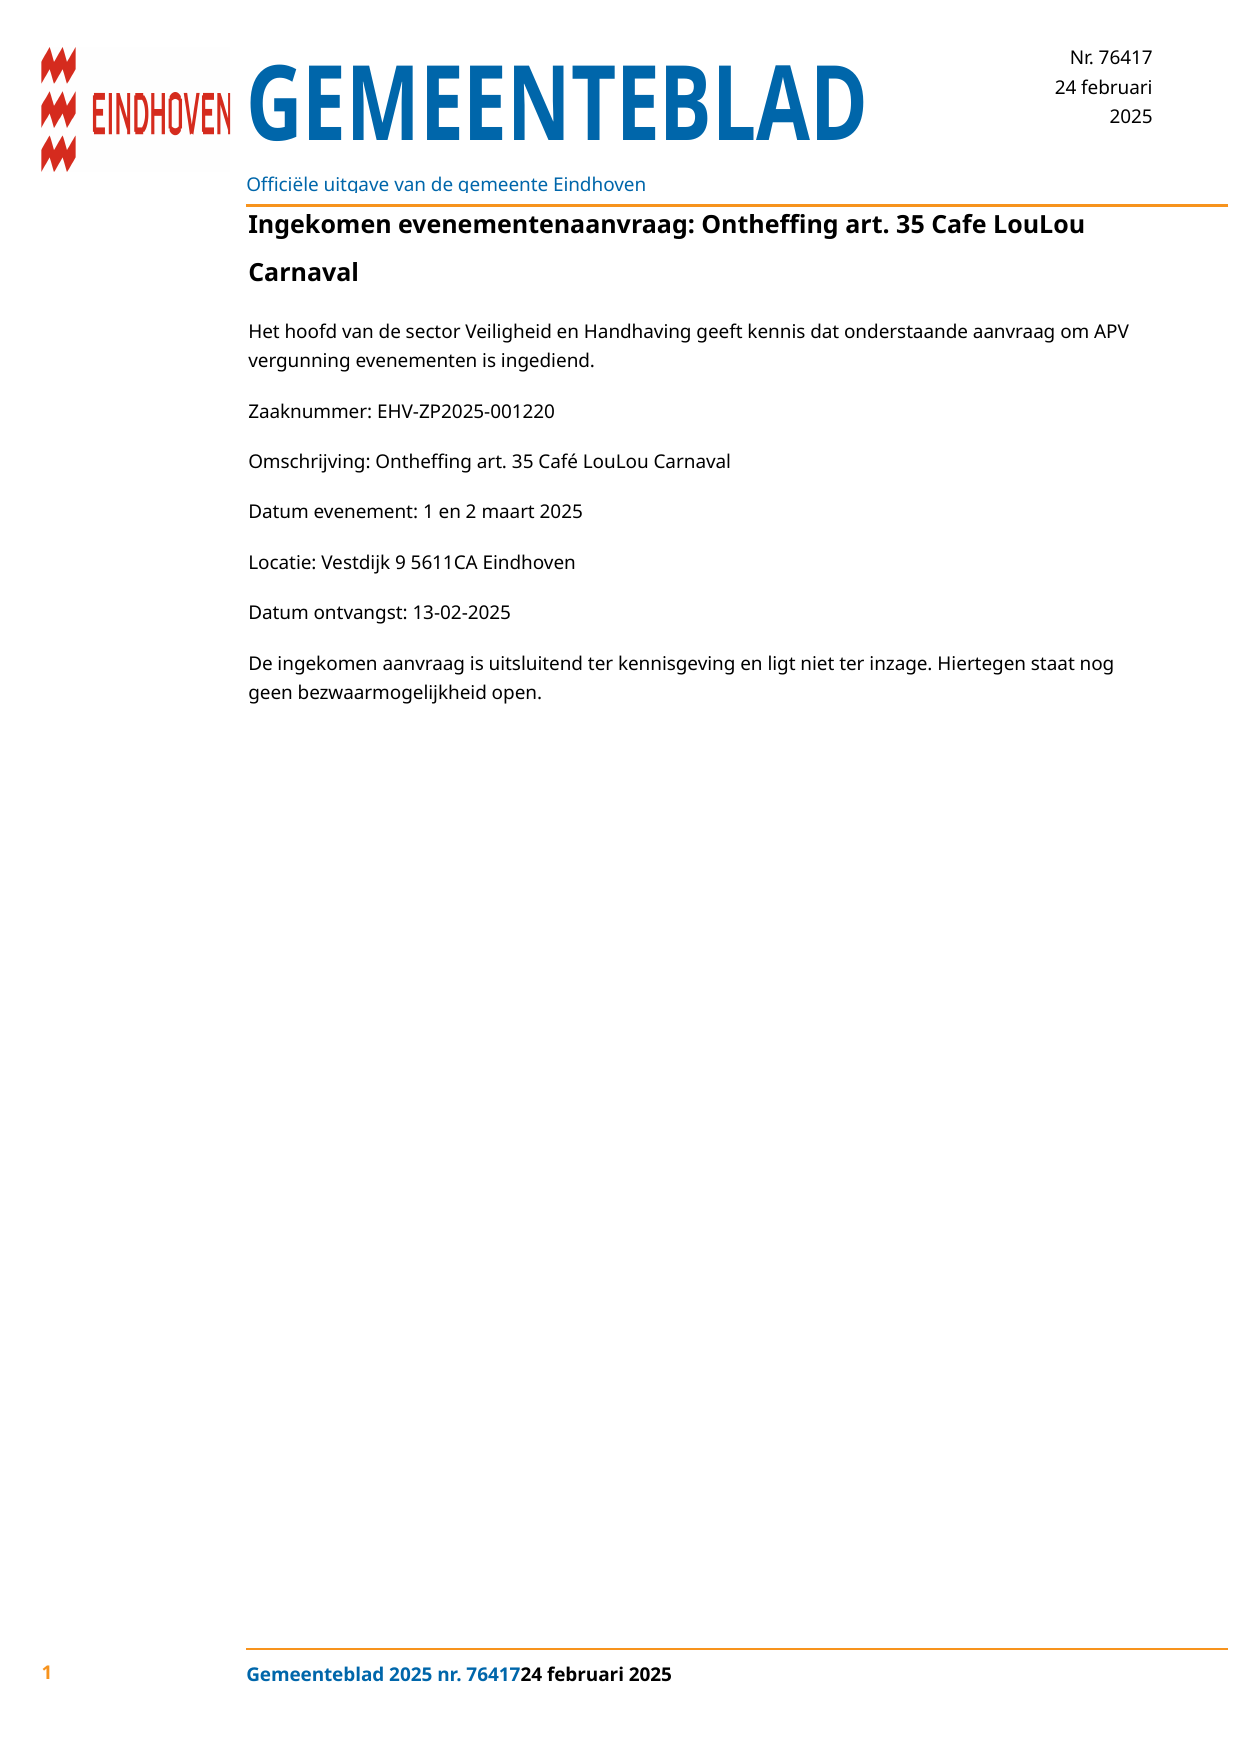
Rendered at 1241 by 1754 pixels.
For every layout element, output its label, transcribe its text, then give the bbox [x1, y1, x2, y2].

text De ingekomen aanvraag is uitsluitend ter kennisgeving en ligt niet ter inzage. Hiertegen staat nog geen bezwaarmogelijkheid open. [248, 650, 1152, 705]
text Datum ontvangst: 13-02-2025 [248, 599, 1152, 625]
text Locatie: Vestdijk 9 5611CA Eindhoven [248, 549, 1152, 575]
picture [41, 47, 231, 172]
text Datum evenement: 1 en 2 maart 2025 [248, 499, 1152, 524]
text Omschrijving: Ontheffing art. 35 Café LouLou Carnaval [248, 448, 1152, 474]
text Het hoofd van de sector Veiligheid en Handhaving geeft kennis dat onderstaande aanvraag om APV vergunning evenementen is ingediend. [248, 318, 1152, 373]
text Zaaknummer: EHV-ZP2025-001220 [248, 398, 1152, 424]
text Ingekomen evenementenaanvraag: Ontheffing art. 35 Cafe LouLou Carnaval [248, 207, 1152, 288]
